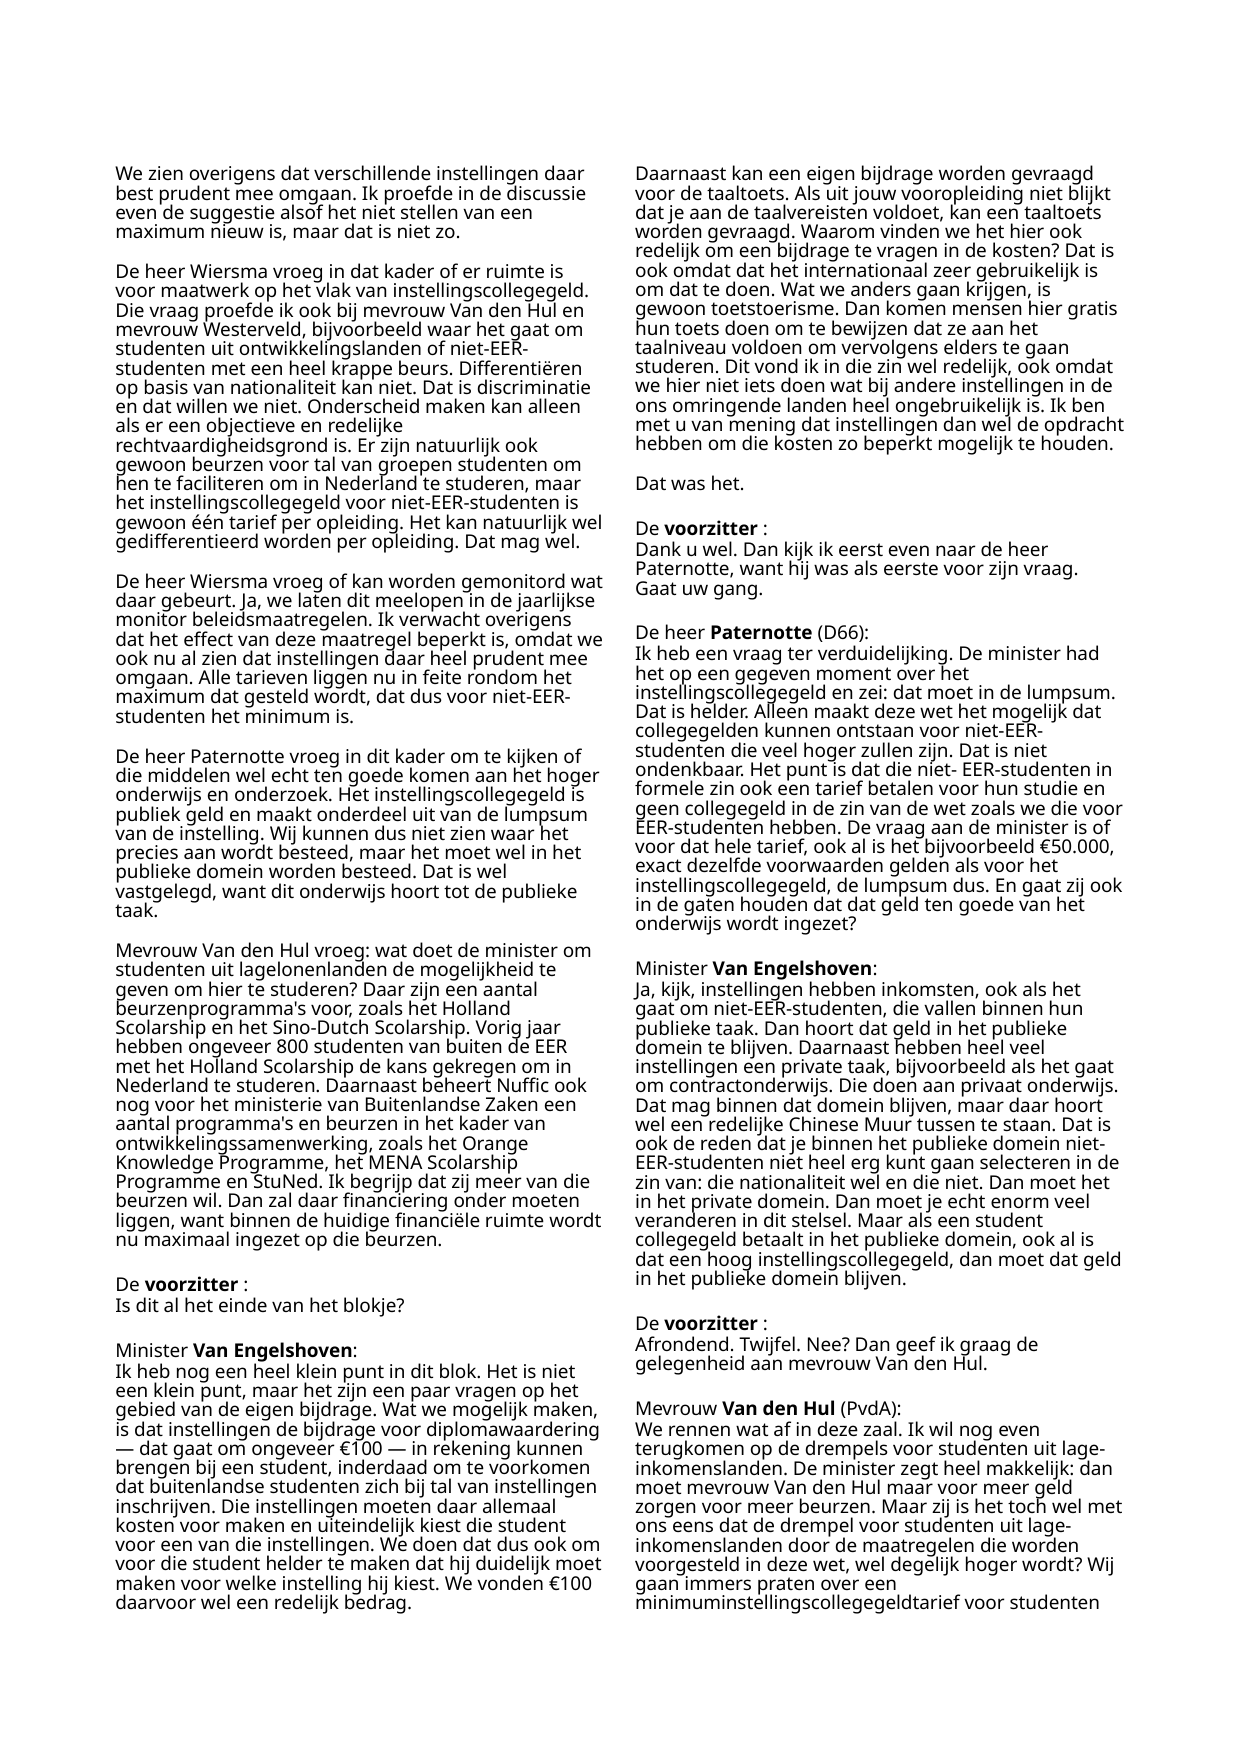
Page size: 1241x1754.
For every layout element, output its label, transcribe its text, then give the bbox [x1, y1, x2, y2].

text Minister Van Engelshoven: [635, 955, 1125, 981]
text Dat was het. [635, 475, 1125, 494]
text Ik heb nog een heel klein punt in dit blok. Het is niet een klein punt, maar het zijn een paar vragen op het gebied van de eigen bijdrage. Wat we mogelijk maken, is dat instellingen de bijdrage voor diplomawaardering — dat gaat om ongeveer €100 — in rekening kunnen brengen bij een student, inderdaad om te voorkomen dat buitenlandse studenten zich bij tal van instellingen inschrijven. Die instellingen moeten daar allemaal kosten voor maken en uiteindelijk kiest die student voor een van die instellingen. We doen dat dus ook om voor die student helder te maken dat hij duidelijk moet maken voor welke instelling hij kiest. We vonden €100 daarvoor wel een redelijk bedrag. [115, 1363, 605, 1613]
text Is dit al het einde van het blokje? [115, 1297, 605, 1316]
text De heer Wiersma vroeg of kan worden gemonitord wat daar gebeurt. Ja, we laten dit meelopen in de jaarlijkse monitor beleidsmaatregelen. Ik verwacht overigens dat het effect van deze maatregel beperkt is, omdat we ook nu al zien dat instellingen daar heel prudent mee omgaan. Alle tarieven liggen nu in feite rondom het maximum dat gesteld wordt, dat dus voor niet-EER-studenten het minimum is. [115, 573, 605, 727]
text De voorzitter : [115, 1271, 605, 1297]
text De voorzitter : [635, 515, 1125, 541]
text Mevrouw Van den Hul (PvdA): [635, 1395, 1125, 1421]
text Minister Van Engelshoven: [115, 1337, 605, 1363]
text Daarnaast kan een eigen bijdrage worden gevraagd voor de taaltoets. Als uit jouw vooropleiding niet blijkt dat je aan de taalvereisten voldoet, kan een taaltoets worden gevraagd. Waarom vinden we het hier ook redelijk om een bijdrage te vragen in de kosten? Dat is ook omdat dat het internationaal zeer gebruikelijk is om dat te doen. Wat we anders gaan krijgen, is gewoon toetstoerisme. Dan komen mensen hier gratis hun toets doen om te bewijzen dat ze aan het taalniveau voldoen om vervolgens elders te gaan studeren. Dit vond ik in die zin wel redelijk, ook omdat we hier niet iets doen wat bij andere instellingen in de ons omringende landen heel ongebruikelijk is. Ik ben met u van mening dat instellingen dan wel de opdracht hebben om die kosten zo beperkt mogelijk te houden. [635, 165, 1125, 454]
text Ik heb een vraag ter verduidelijking. De minister had het op een gegeven moment over het instellingscollegegeld en zei: dat moet in de lumpsum. Dat is helder. Alleen maakt deze wet het mogelijk dat collegegelden kunnen ontstaan voor niet-EER-studenten die veel hoger zullen zijn. Dat is niet ondenkbaar. Het punt is dat die niet- EER-studenten in formele zin ook een tarief betalen voor hun studie en geen collegegeld in de zin van de wet zoals we die voor EER-studenten hebben. De vraag aan de minister is of voor dat hele tarief, ook al is het bijvoorbeeld €50.000, exact dezelfde voorwaarden gelden als voor het instellingscollegegeld, de lumpsum dus. En gaat zij ook in de gaten houden dat dat geld ten goede van het onderwijs wordt ingezet? [635, 645, 1125, 934]
text De heer Paternotte vroeg in dit kader om te kijken of die middelen wel echt ten goede komen aan het hoger onderwijs en onderzoek. Het instellingscollegegeld is publiek geld en maakt onderdeel uit van de lumpsum van de instelling. Wij kunnen dus niet zien waar het precies aan wordt besteed, maar het moet wel in het publieke domein worden besteed. Dat is wel vastgelegd, want dit onderwijs hoort tot de publieke taak. [115, 748, 605, 921]
text Ja, kijk, instellingen hebben inkomsten, ook als het gaat om niet-EER-studenten, die vallen binnen hun publieke taak. Dan hoort dat geld in het publieke domein te blijven. Daarnaast hebben heel veel instellingen een private taak, bijvoorbeeld als het gaat om contractonderwijs. Die doen aan privaat onderwijs. Dat mag binnen dat domein blijven, maar daar hoort wel een redelijke Chinese Muur tussen te staan. Dat is ook de reden dat je binnen het publieke domein niet-EER-studenten niet heel erg kunt gaan selecteren in de zin van: die nationaliteit wel en die niet. Dan moet het in het private domein. Dan moet je echt enorm veel veranderen in dit stelsel. Maar als een student collegegeld betaalt in het publieke domein, ook al is dat een hoog instellingscollegegeld, dan moet dat geld in het publieke domein blijven. [635, 981, 1125, 1289]
text Mevrouw Van den Hul vroeg: wat doet de minister om studenten uit lagelonenlanden de mogelijkheid te geven om hier te studeren? Daar zijn een aantal beurzenprogramma's voor, zoals het Holland Scolarship en het Sino-Dutch Scolarship. Vorig jaar hebben ongeveer 800 studenten van buiten de EER met het Holland Scolarship de kans gekregen om in Nederland te studeren. Daarnaast beheert Nuffic ook nog voor het ministerie van Buitenlandse Zaken een aantal programma's en beurzen in het kader van ontwikkelingssamenwerking, zoals het Orange Knowledge Programme, het MENA Scolarship Programme en StuNed. Ik begrijp dat zij meer van die beurzen wil. Dan zal daar financiering onder moeten liggen, want binnen de huidige financiële ruimte wordt nu maximaal ingezet op die beurzen. [115, 942, 605, 1250]
text De heer Paternotte (D66): [635, 619, 1125, 645]
text Dank u wel. Dan kijk ik eerst even naar de heer Paternotte, want hij was als eerste voor zijn vraag. Gaat uw gang. [635, 541, 1125, 599]
text We zien overigens dat verschillende instellingen daar best prudent mee omgaan. Ik proefde in de discussie even de suggestie alsof het niet stellen van een maximum nieuw is, maar dat is niet zo. [115, 165, 605, 242]
text De voorzitter : [635, 1310, 1125, 1336]
text We rennen wat af in deze zaal. Ik wil nog even terugkomen op de drempels voor studenten uit lage-inkomenslanden. De minister zegt heel makkelijk: dan moet mevrouw Van den Hul maar voor meer geld zorgen voor meer beurzen. Maar zij is het toch wel met ons eens dat de drempel voor studenten uit lage-inkomenslanden door de maatregelen die worden voorgesteld in deze wet, wel degelijk hoger wordt? Wij gaan immers praten over een minimuminstellingscollegegeldtarief voor studenten [635, 1421, 1125, 1614]
text Afrondend. Twijfel. Nee? Dan geef ik graag de gelegenheid aan mevrouw Van den Hul. [635, 1336, 1125, 1374]
text De heer Wiersma vroeg in dat kader of er ruimte is voor maatwerk op het vlak van instellingscollegegeld. Die vraag proefde ik ook bij mevrouw Van den Hul en mevrouw Westerveld, bijvoorbeeld waar het gaat om studenten uit ontwikkelingslanden of niet-EER-studenten met een heel krappe beurs. Differentiëren op basis van nationaliteit kan niet. Dat is discriminatie en dat willen we niet. Onderscheid maken kan alleen als er een objectieve en redelijke rechtvaardigheidsgrond is. Er zijn natuurlijk ook gewoon beurzen voor tal van groepen studenten om hen te faciliteren om in Nederland te studeren, maar het instellingscollegegeld voor niet-EER-studenten is gewoon één tarief per opleiding. Het kan natuurlijk wel gedifferentieerd worden per opleiding. Dat mag wel. [115, 263, 605, 552]
